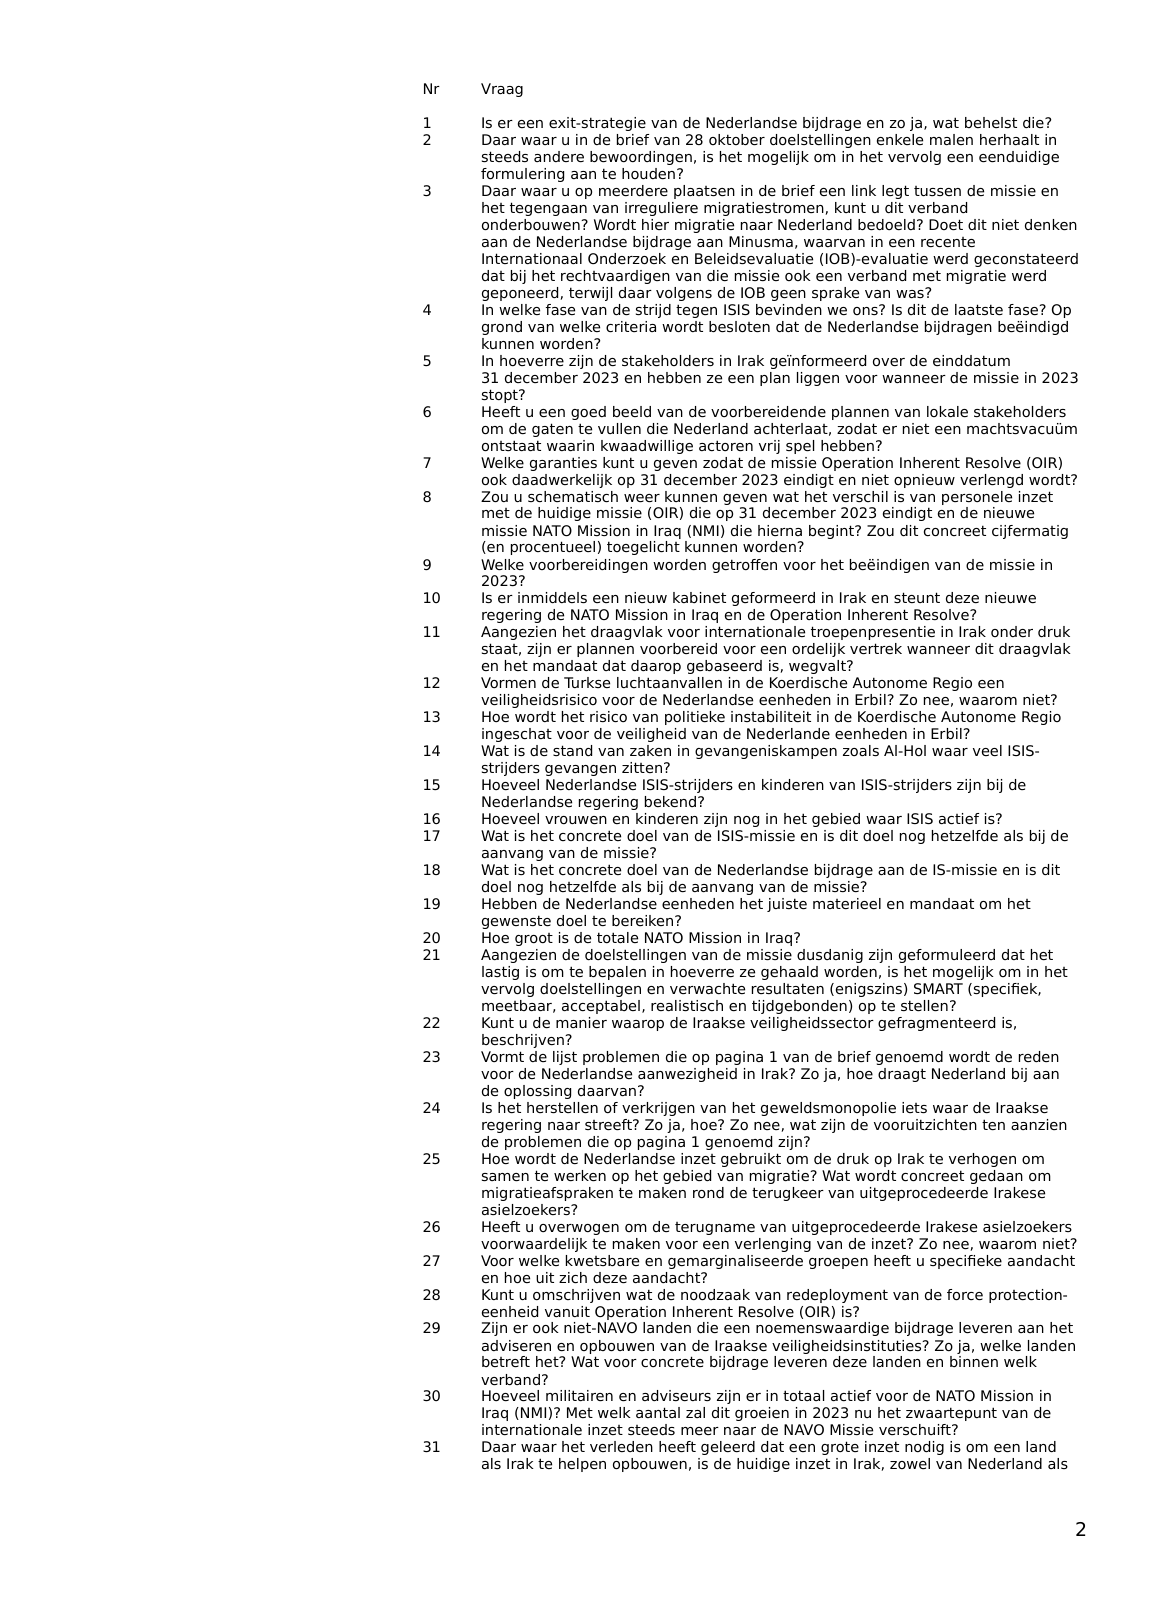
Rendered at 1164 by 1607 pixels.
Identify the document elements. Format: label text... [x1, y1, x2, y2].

table_cell 17 [422, 828, 475, 862]
table_cell 26 [422, 1219, 475, 1252]
table_cell Vormt de lijst problemen die op pagina 1 van de brief genoemd wordt de reden voor de Nederlandse aanwezigheid in Irak? Zo ja, hoe draagt Nederland bij aan de oplossing daarvan? [475, 1049, 1087, 1100]
table_cell Welke voorbereidingen worden getroffen voor het beëindigen van de missie in 2023? [475, 556, 1087, 590]
table_cell Hoeveel vrouwen en kinderen zijn nog in het gebied waar ISIS actief is? [475, 811, 1087, 828]
table_cell [475, 98, 1087, 115]
table_cell 7 [422, 455, 475, 488]
table_cell Wat is het concrete doel van de ISIS-missie en is dit doel nog hetzelfde als bij de aanvang van de missie? [475, 828, 1087, 862]
table_cell 16 [422, 811, 475, 828]
table_cell 30 [422, 1388, 475, 1439]
table_cell 8 [422, 489, 475, 556]
table_cell 15 [422, 777, 475, 811]
table_cell Is er een exit-strategie van de Nederlandse bijdrage en zo ja, wat behelst die? [475, 115, 1087, 132]
table_cell Wat is de stand van zaken in gevangeniskampen zoals Al-Hol waar veel ISIS-strijders gevangen zitten? [475, 743, 1087, 777]
table_cell Wat is het concrete doel van de Nederlandse bijdrage aan de IS-missie en is dit doel nog hetzelfde als bij de aanvang van de missie? [475, 862, 1087, 896]
table_cell Aangezien de doelstellingen van de missie dusdanig zijn geformuleerd dat het lastig is om te bepalen in hoeverre ze gehaald worden, is het mogelijk om in het vervolg doelstellingen en verwachte resultaten (enigszins) SMART (specifiek, meetbaar, acceptabel, realistisch en tijdgebonden) op te stellen? [475, 947, 1087, 1015]
table_cell 12 [422, 675, 475, 709]
table_cell Daar waar u in de brief van 28 oktober doelstellingen enkele malen herhaalt in steeds andere bewoordingen, is het mogelijk om in het vervolg een eenduidige formulering aan te houden? [475, 132, 1087, 183]
table_cell 24 [422, 1100, 475, 1151]
table_cell 14 [422, 743, 475, 777]
table_cell 6 [422, 404, 475, 454]
table_cell Is er inmiddels een nieuw kabinet geformeerd in Irak en steunt deze nieuwe regering de NATO Mission in Iraq en de Operation Inherent Resolve? [475, 590, 1087, 624]
table_cell 23 [422, 1049, 475, 1100]
table_cell Hoe wordt het risico van politieke instabiliteit in de Koerdische Autonome Regio ingeschat voor de veiligheid van de Nederlande eenheden in Erbil? [475, 709, 1087, 743]
table_cell 10 [422, 590, 475, 624]
table_cell Daar waar het verleden heeft geleerd dat een grote inzet nodig is om een land als Irak te helpen opbouwen, is de huidige inzet in Irak, zowel van Nederland als [475, 1439, 1087, 1473]
table_cell 31 [422, 1439, 475, 1473]
table_cell 2 [422, 132, 475, 183]
table_cell 9 [422, 556, 475, 590]
table_cell Zijn er ook niet-NAVO landen die een noemenswaardige bijdrage leveren aan het adviseren en opbouwen van de Iraakse veiligheidsinstituties? Zo ja, welke landen betreft het? Wat voor concrete bijdrage leveren deze landen en binnen welk verband? [475, 1320, 1087, 1388]
table_cell In hoeverre zijn de stakeholders in Irak geïnformeerd over de einddatum 31 december 2023 en hebben ze een plan liggen voor wanneer de missie in 2023 stopt? [475, 353, 1087, 403]
table_cell Hoe groot is de totale NATO Mission in Iraq? [475, 930, 1087, 947]
table_cell 1 [422, 115, 475, 132]
table_cell 5 [422, 353, 475, 403]
table_cell Daar waar u op meerdere plaatsen in de brief een link legt tussen de missie en het tegengaan van irreguliere migratiestromen, kunt u dit verband onderbouwen? Wordt hier migratie naar Nederland bedoeld? Doet dit niet denken aan de Nederlandse bijdrage aan Minusma, waarvan in een recente Internationaal Onderzoek en Beleidsevaluatie (IOB)-evaluatie werd geconstateerd dat bij het rechtvaardigen van die missie ook een verband met migratie werd geponeerd, terwijl daar volgens de IOB geen sprake van was? [475, 183, 1087, 302]
table_cell Kunt u de manier waarop de Iraakse veiligheidssector gefragmenteerd is, beschrijven? [475, 1015, 1087, 1049]
table_cell Vormen de Turkse luchtaanvallen in de Koerdische Autonome Regio een veiligheidsrisico voor de Nederlandse eenheden in Erbil? Zo nee, waarom niet? [475, 675, 1087, 709]
table_cell Kunt u omschrijven wat de noodzaak van redeployment van de force protection-eenheid vanuit Operation Inherent Resolve (OIR) is? [475, 1286, 1087, 1320]
table_cell 18 [422, 862, 475, 896]
table_cell 21 [422, 947, 475, 1015]
table_cell 19 [422, 896, 475, 930]
table_cell Zou u schematisch weer kunnen geven wat het verschil is van personele inzet met de huidige missie (OIR) die op 31 december 2023 eindigt en de nieuwe missie NATO Mission in Iraq (NMI) die hierna begint? Zou dit concreet cijfermatig (en procentueel) toegelicht kunnen worden? [475, 489, 1087, 556]
table_cell Hebben de Nederlandse eenheden het juiste materieel en mandaat om het gewenste doel te bereiken? [475, 896, 1087, 930]
table_cell 3 [422, 183, 475, 302]
table_cell Aangezien het draagvlak voor internationale troepenpresentie in Irak onder druk staat, zijn er plannen voorbereid voor een ordelijk vertrek wanneer dit draagvlak en het mandaat dat daarop gebaseerd is, wegvalt? [475, 624, 1087, 675]
table_cell In welke fase van de strijd tegen ISIS bevinden we ons? Is dit de laatste fase? Op grond van welke criteria wordt besloten dat de Nederlandse bijdragen beëindigd kunnen worden? [475, 302, 1087, 353]
table_cell 25 [422, 1151, 475, 1218]
table_cell 20 [422, 930, 475, 947]
table_cell Heeft u een goed beeld van de voorbereidende plannen van lokale stakeholders om de gaten te vullen die Nederland achterlaat, zodat er niet een machtsvacuüm ontstaat waarin kwaadwillige actoren vrij spel hebben? [475, 404, 1087, 454]
table_cell 4 [422, 302, 475, 353]
table_cell 27 [422, 1253, 475, 1286]
table_cell [422, 98, 475, 115]
table_cell Hoeveel Nederlandse ISIS-strijders en kinderen van ISIS-strijders zijn bij de Nederlandse regering bekend? [475, 777, 1087, 811]
table_cell Hoeveel militairen en adviseurs zijn er in totaal actief voor de NATO Mission in Iraq (NMI)? Met welk aantal zal dit groeien in 2023 nu het zwaartepunt van de internationale inzet steeds meer naar de NAVO Missie verschuift? [475, 1388, 1087, 1439]
table_cell Welke garanties kunt u geven zodat de missie Operation Inherent Resolve (OIR) ook daadwerkelijk op 31 december 2023 eindigt en niet opnieuw verlengd wordt? [475, 455, 1087, 488]
table_cell 22 [422, 1015, 475, 1049]
table_cell Hoe wordt de Nederlandse inzet gebruikt om de druk op Irak te verhogen om samen te werken op het gebied van migratie? Wat wordt concreet gedaan om migratieafspraken te maken rond de terugkeer van uitgeprocedeerde Irakese asielzoekers? [475, 1151, 1087, 1218]
table_cell 13 [422, 709, 475, 743]
table_header Vraag [475, 81, 1087, 98]
table_cell 28 [422, 1286, 475, 1320]
table_cell 29 [422, 1320, 475, 1388]
table_cell Voor welke kwetsbare en gemarginaliseerde groepen heeft u specifieke aandacht en hoe uit zich deze aandacht? [475, 1253, 1087, 1286]
table_cell Is het herstellen of verkrijgen van het geweldsmonopolie iets waar de Iraakse regering naar streeft? Zo ja, hoe? Zo nee, wat zijn de vooruitzichten ten aanzien de problemen die op pagina 1 genoemd zijn? [475, 1100, 1087, 1151]
table_header Nr [422, 81, 475, 98]
table_cell 11 [422, 624, 475, 675]
table_cell Heeft u overwogen om de terugname van uitgeprocedeerde Irakese asielzoekers voorwaardelijk te maken voor een verlenging van de inzet? Zo nee, waarom niet? [475, 1219, 1087, 1252]
